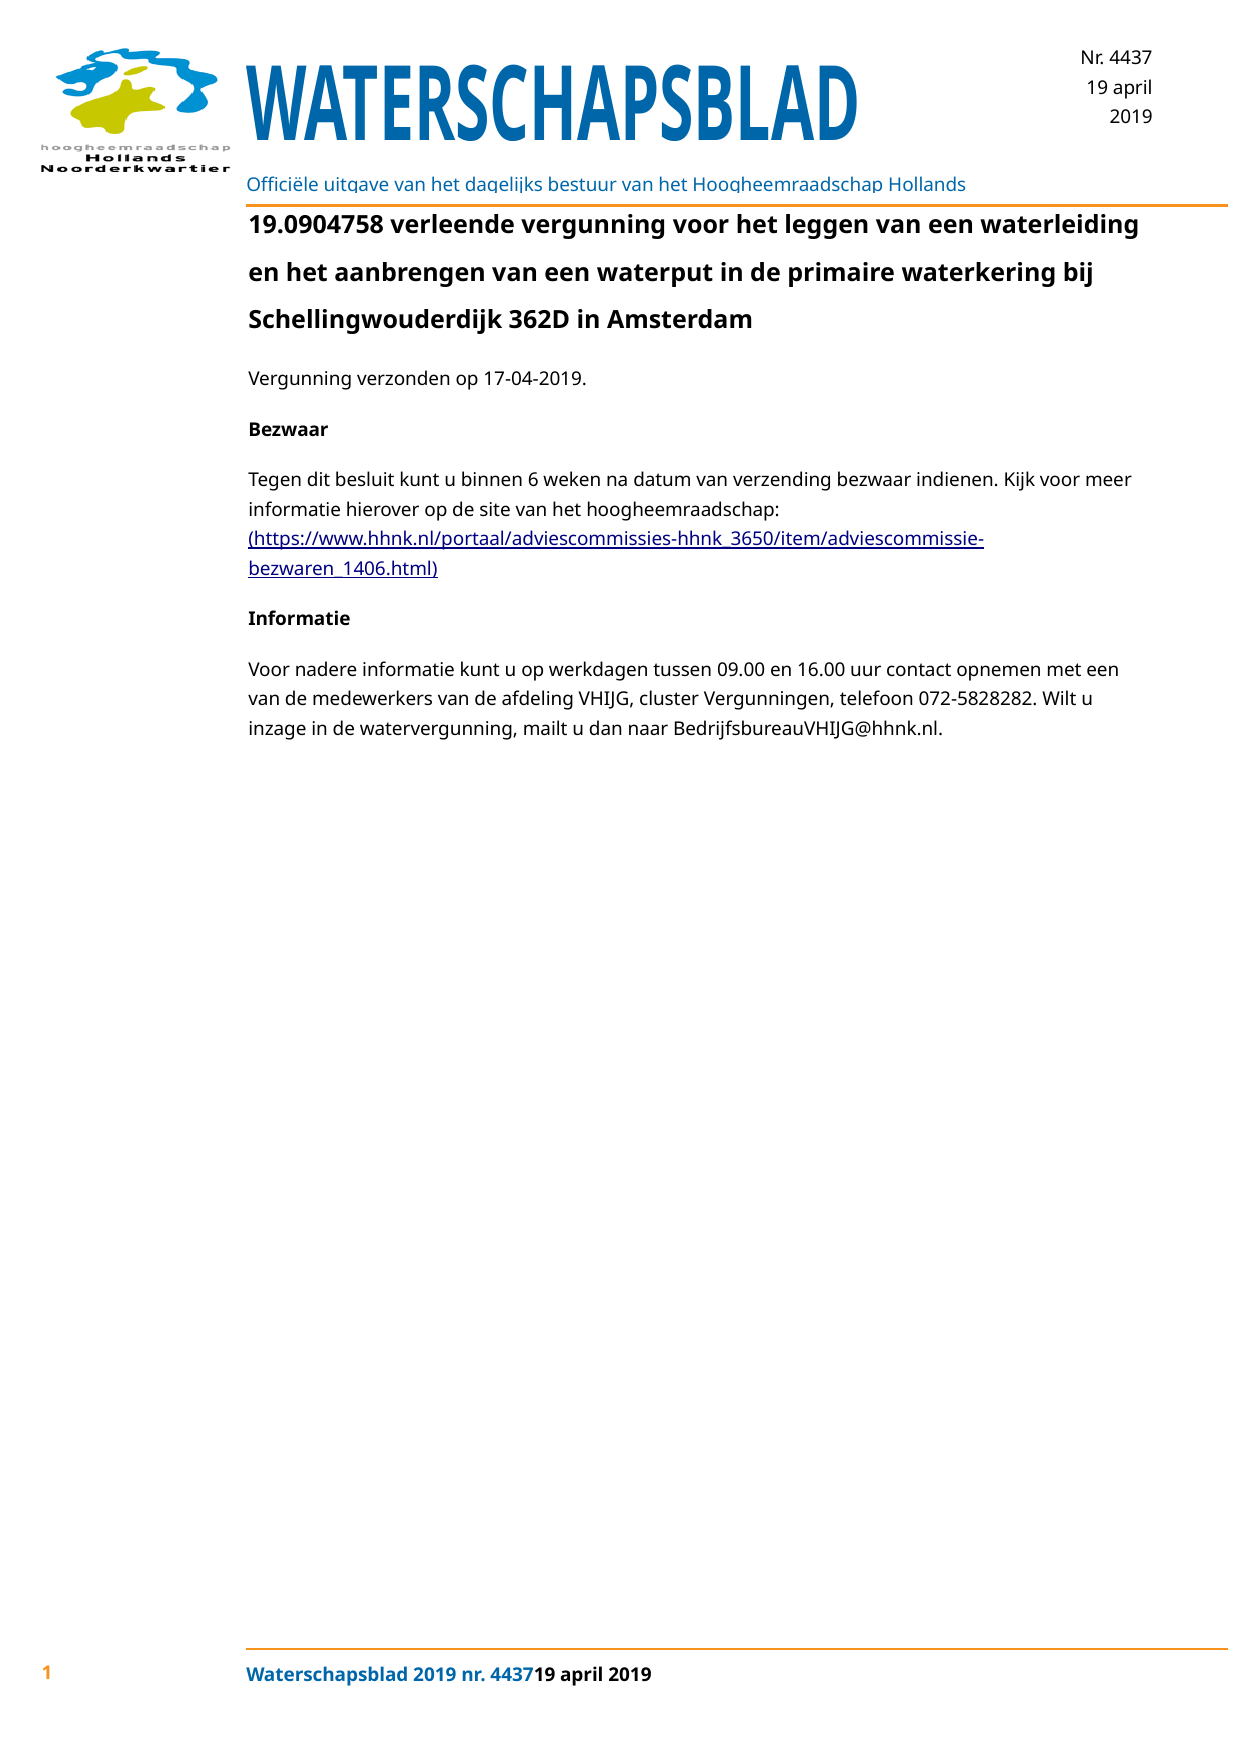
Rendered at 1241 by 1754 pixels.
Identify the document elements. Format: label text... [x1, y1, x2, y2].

text 19.0904758 verleende vergunning voor het leggen van een waterleiding en het aanbrengen van een waterput in de primaire waterkering bij Schellingwouderdijk 362D in Amsterdam [248, 207, 1152, 336]
text Tegen dit besluit kunt u binnen 6 weken na datum van verzending bezwaar indienen. Kijk voor meer informatie hierover op de site van het hoogheemraadschap: (https://www.hhnk.nl/portaal/adviescommissies-hhnk_3650/item/adviescommissie-bezwaren_1406.html) [248, 466, 1152, 581]
text Bezwaar [248, 416, 1152, 442]
text Informatie [248, 606, 1152, 631]
picture [41, 47, 231, 172]
text Vergunning verzonden op 17-04-2019. [248, 366, 1152, 391]
text Voor nadere informatie kunt u op werkdagen tussen 09.00 en 16.00 uur contact opnemen met een van de medewerkers van de afdeling VHIJG, cluster Vergunningen, telefoon 072-5828282. Wilt u inzage in de watervergunning, mailt u dan naar BedrijfsbureauVHIJG@hhnk.nl. [248, 656, 1152, 741]
